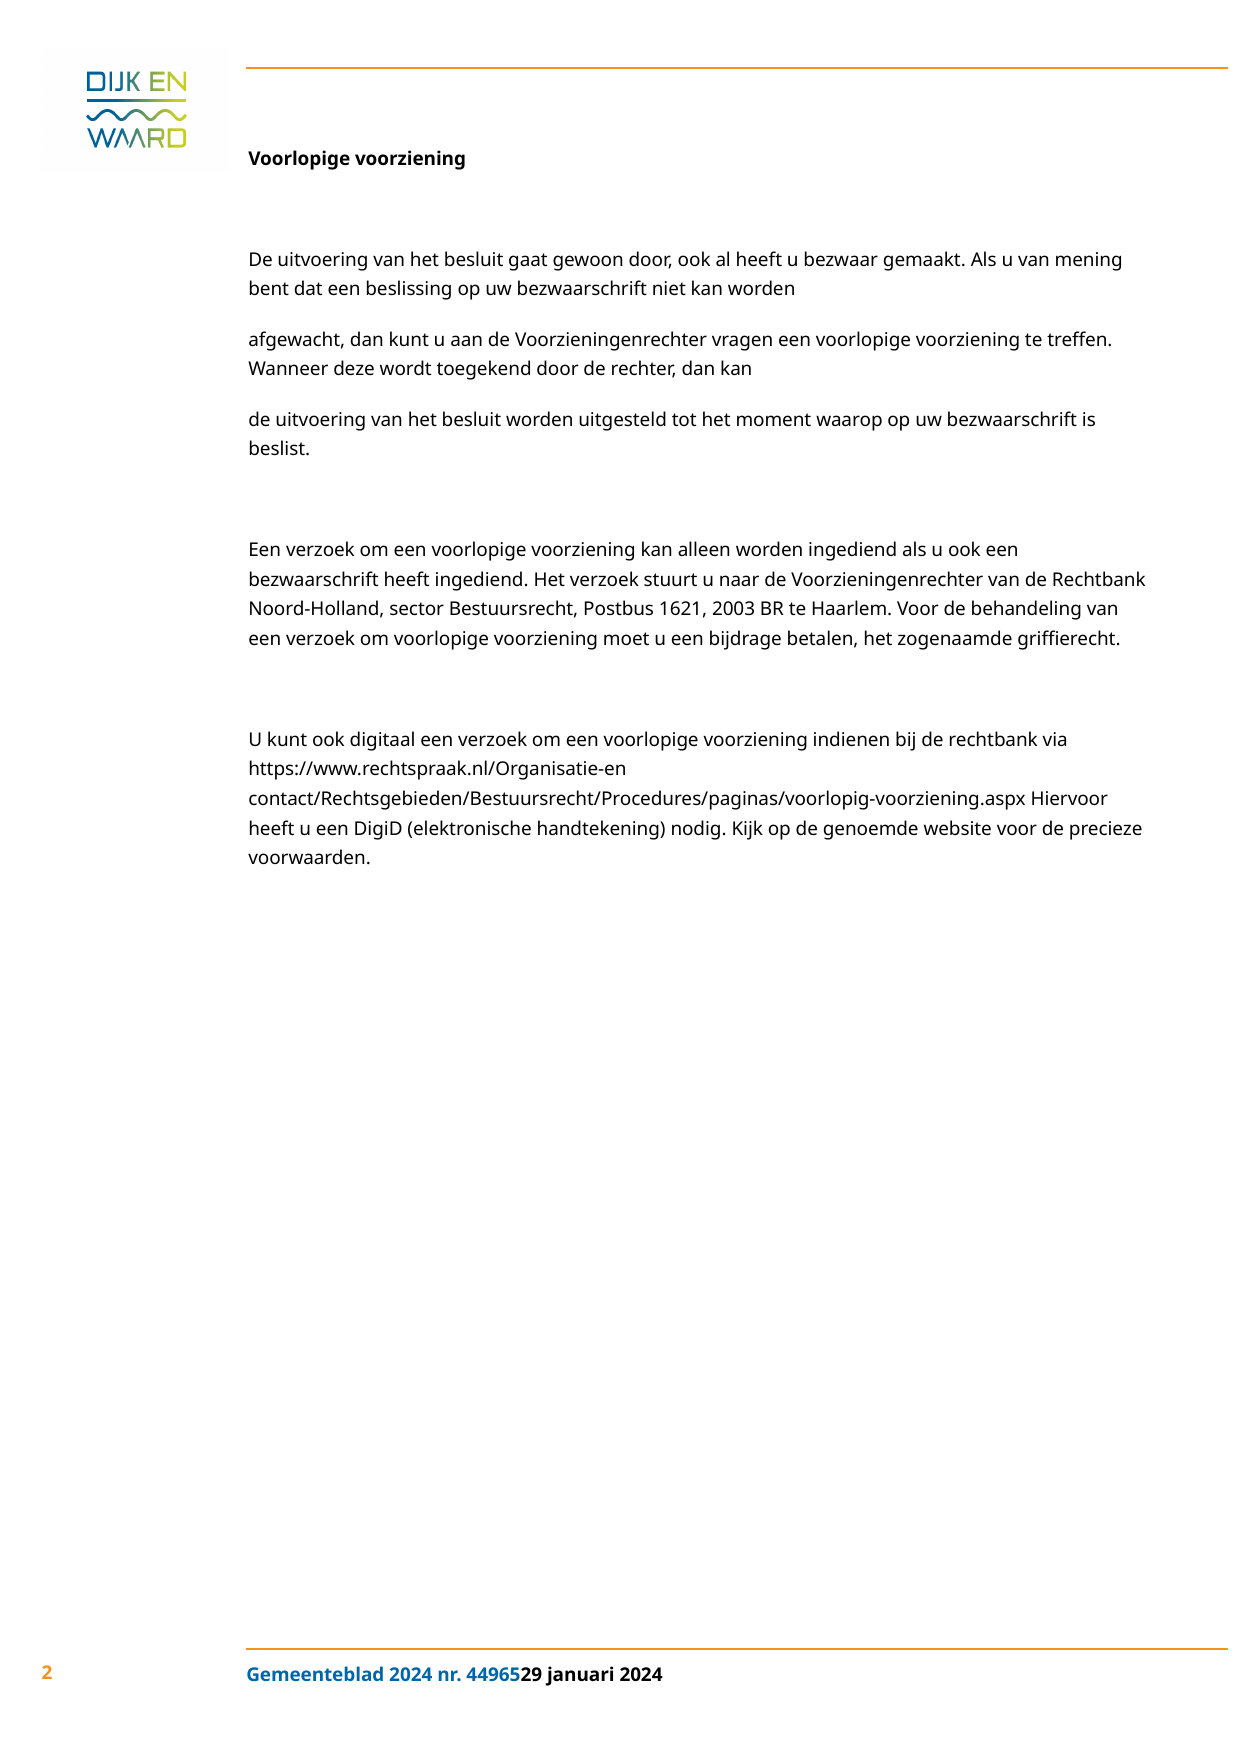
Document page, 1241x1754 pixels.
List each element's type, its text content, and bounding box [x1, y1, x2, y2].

text Een verzoek om een voorlopige voorziening kan alleen worden ingediend als u ook een bezwaarschrift heeft ingediend. Het verzoek stuurt u naar de Voorzieningenrechter van de Rechtbank Noord-Holland, sector Bestuursrecht, Postbus 1621, 2003 BR te Haarlem. Voor de behandeling van een verzoek om voorlopige voorziening moet u een bijdrage betalen, het zogenaamde griffierecht. [248, 536, 1152, 651]
text de uitvoering van het besluit worden uitgesteld tot het moment waarop op uw bezwaarschrift is beslist. [248, 406, 1152, 461]
text Voorlopige voorziening [248, 145, 1152, 171]
text De uitvoering van het besluit gaat gewoon door, ook al heeft u bezwaar gemaakt. Als u van mening bent dat een beslissing op uw bezwaarschrift niet kan worden [248, 246, 1152, 301]
picture [41, 47, 231, 172]
text U kunt ook digitaal een verzoek om een voorlopige voorziening indienen bij de rechtbank via https://www.rechtspraak.nl/Organisatie-en contact/Rechtsgebieden/Bestuursrecht/Procedures/paginas/voorlopig-voorziening.aspx Hiervoor heeft u een DigiD (elektronische handtekening) nodig. Kijk op de genoemde website voor de precieze voorwaarden. [248, 726, 1152, 870]
text afgewacht, dan kunt u aan de Voorzieningenrechter vragen een voorlopige voorziening te treffen. Wanneer deze wordt toegekend door de rechter, dan kan [248, 326, 1152, 381]
